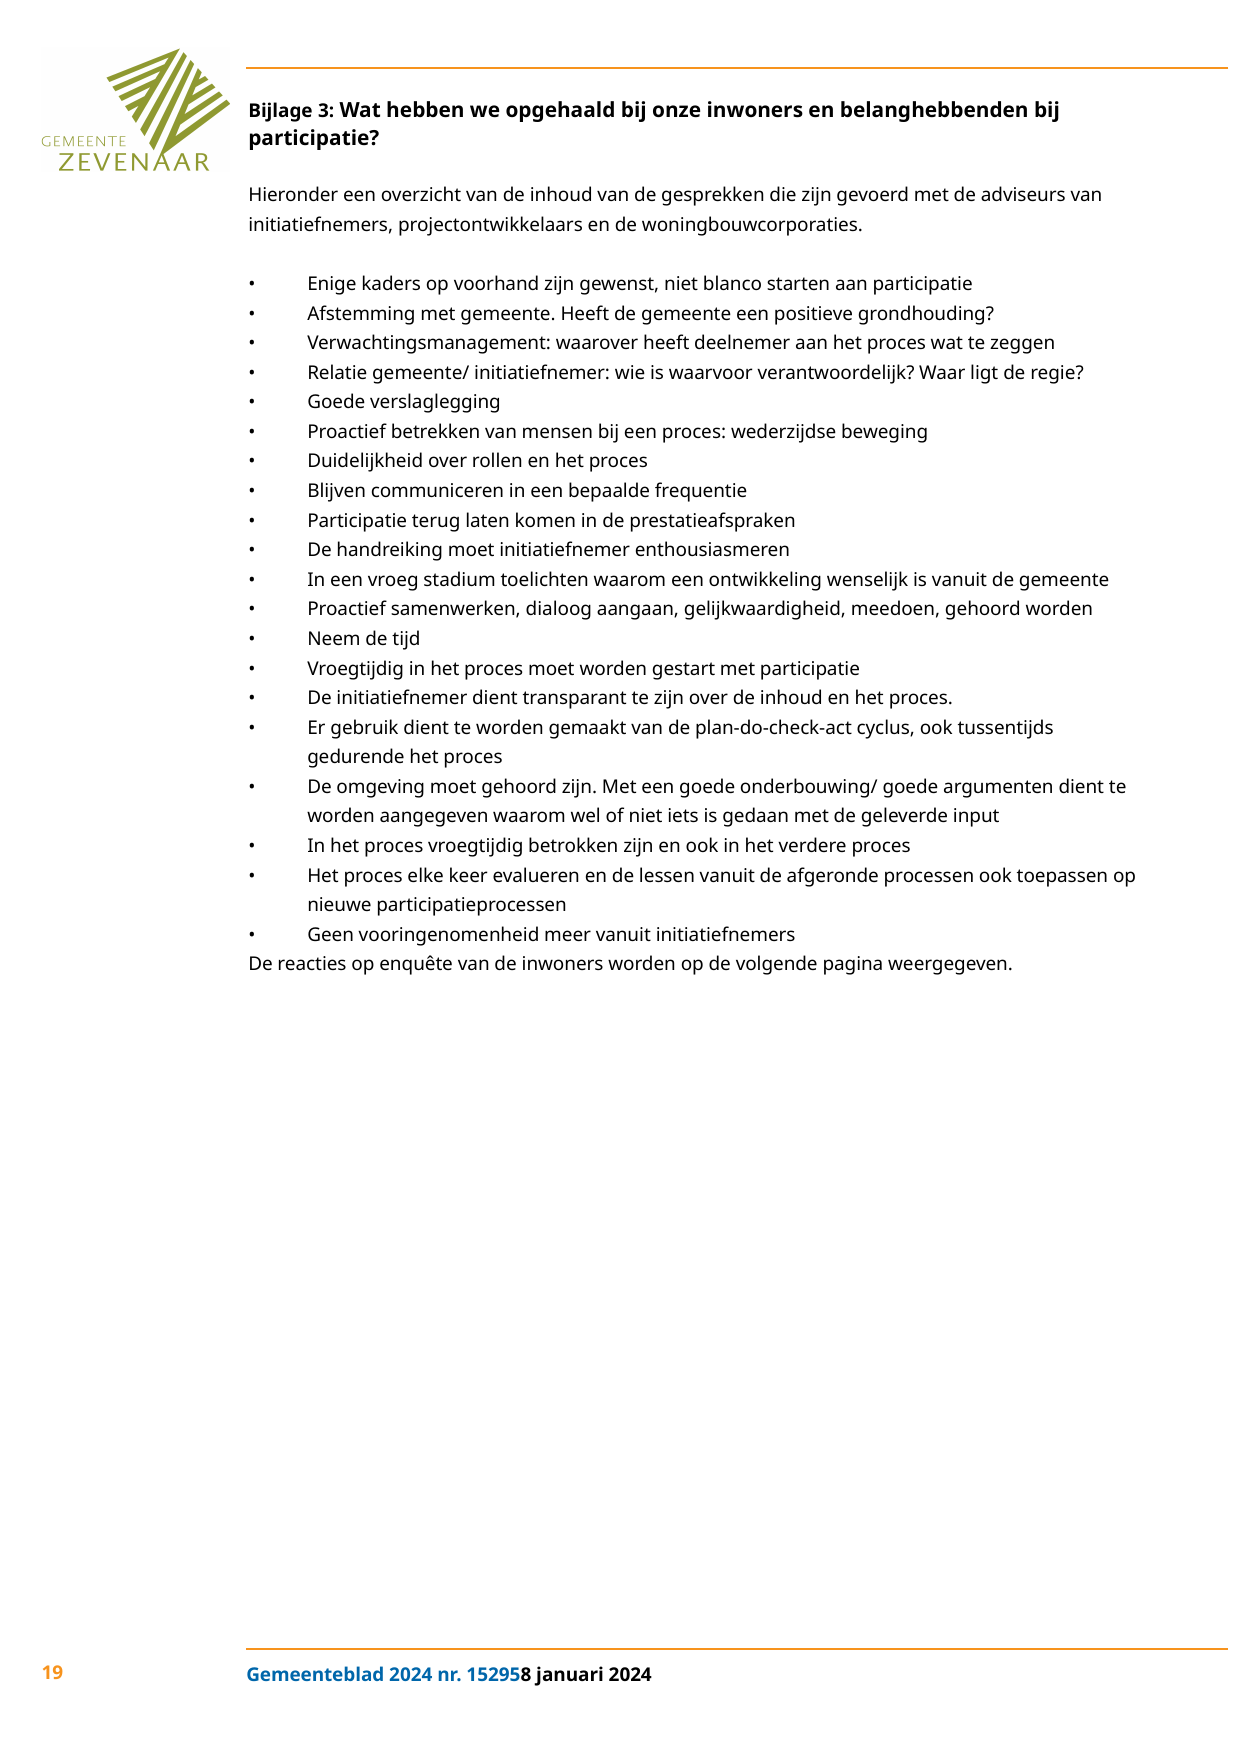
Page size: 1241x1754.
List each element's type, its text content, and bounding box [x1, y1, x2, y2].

list Verwachtingsmanagement: waarover heeft deelnemer aan het proces wat te zeggen [248, 329, 1152, 355]
list Het proces elke keer evalueren en de lessen vanuit de afgeronde processen ook toepassen op nieuwe participatieprocessen [248, 862, 1152, 917]
list Neem de tijd [248, 625, 1152, 651]
list Duidelijkheid over rollen en het proces [248, 448, 1152, 473]
list Relatie gemeente/ initiatiefnemer: wie is waarvoor verantwoordelijk? Waar ligt de regie? [248, 359, 1152, 384]
list Participatie terug laten komen in de prestatieafspraken [248, 507, 1152, 532]
list De omgeving moet gehoord zijn. Met een goede onderbouwing/ goede argumenten dient te worden aangegeven waarom wel of niet iets is gedaan met de geleverde input [248, 773, 1152, 828]
list De handreiking moet initiatiefnemer enthousiasmeren [248, 536, 1152, 562]
text Bijlage 3: Wat hebben we opgehaald bij onze inwoners en belanghebbenden bij participatie? [248, 95, 1152, 152]
list Geen vooringenomenheid meer vanuit initiatiefnemers [248, 921, 1152, 947]
list Afstemming met gemeente. Heeft de gemeente een positieve grondhouding? [248, 300, 1152, 325]
picture [41, 47, 231, 172]
text De reacties op enquête van de inwoners worden op de volgende pagina weergegeven. [248, 951, 1152, 976]
list Blijven communiceren in een bepaalde frequentie [248, 477, 1152, 503]
list Enige kaders op voorhand zijn gewenst, niet blanco starten aan participatie [248, 270, 1152, 296]
list Proactief samenwerken, dialoog aangaan, gelijkwaardigheid, meedoen, gehoord worden [248, 596, 1152, 621]
list In een vroeg stadium toelichten waarom een ontwikkeling wenselijk is vanuit de gemeente [248, 566, 1152, 592]
list Proactief betrekken van mensen bij een proces: wederzijdse beweging [248, 418, 1152, 444]
list Vroegtijdig in het proces moet worden gestart met participatie [248, 655, 1152, 680]
list De initiatiefnemer dient transparant te zijn over de inhoud en het proces. [248, 684, 1152, 710]
text Hieronder een overzicht van de inhoud van de gesprekken die zijn gevoerd met de adviseurs van initiatiefnemers, projectontwikkelaars en de woningbouwcorporaties. [248, 181, 1152, 237]
list In het proces vroegtijdig betrokken zijn en ook in het verdere proces [248, 832, 1152, 858]
list Goede verslaglegging [248, 388, 1152, 414]
list Er gebruik dient te worden gemaakt van de plan-do-check-act cyclus, ook tussentijds gedurende het proces [248, 714, 1152, 769]
